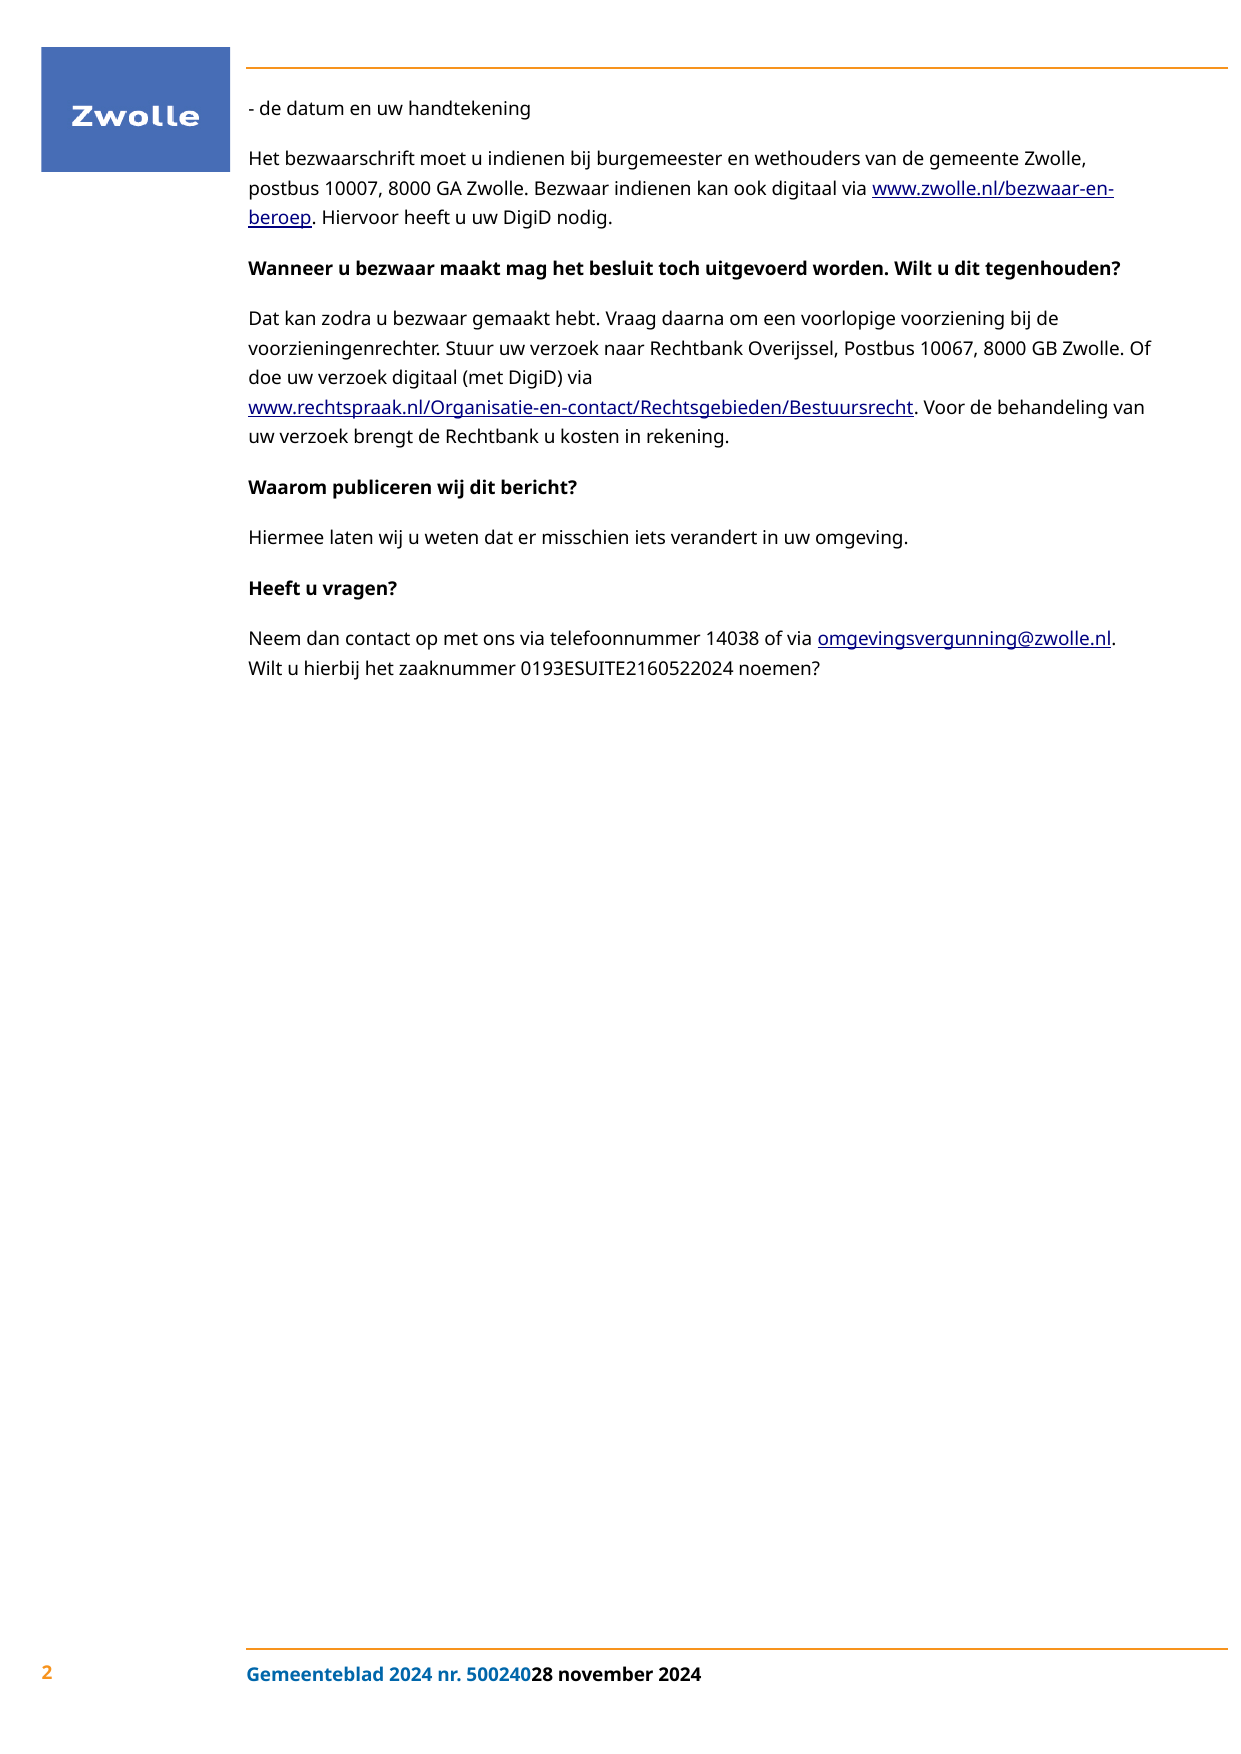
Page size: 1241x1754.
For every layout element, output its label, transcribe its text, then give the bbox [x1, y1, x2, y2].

text Heeft u vragen? [248, 575, 1152, 601]
text Neem dan contact op met ons via telefoonnummer 14038 of via omgevingsvergunning@zwolle.nl. Wilt u hierbij het zaaknummer 0193ESUITE2160522024 noemen? [248, 625, 1152, 681]
text Dat kan zodra u bezwaar gemaakt hebt. Vraag daarna om een voorlopige voorziening bij de voorzieningenrechter. Stuur uw verzoek naar Rechtbank Overijssel, Postbus 10067, 8000 GB Zwolle. Of doe uw verzoek digitaal (met DigiD) via www.rechtspraak.nl/Organisatie-en-contact/Rechtsgebieden/Bestuursrecht. Voor de behandeling van uw verzoek brengt de Rechtbank u kosten in rekening. [248, 305, 1152, 449]
text Wanneer u bezwaar maakt mag het besluit toch uitgevoerd worden. Wilt u dit tegenhouden? [248, 255, 1152, 281]
text - de datum en uw handtekening [248, 95, 1152, 121]
text Hiermee laten wij u weten dat er misschien iets verandert in uw omgeving. [248, 524, 1152, 550]
picture [41, 47, 231, 172]
text Het bezwaarschrift moet u indienen bij burgemeester en wethouders van de gemeente Zwolle, postbus 10007, 8000 GA Zwolle. Bezwaar indienen kan ook digitaal via www.zwolle.nl/bezwaar-en-beroep. Hiervoor heeft u uw DigiD nodig. [248, 145, 1152, 230]
text Waarom publiceren wij dit bericht? [248, 474, 1152, 500]
